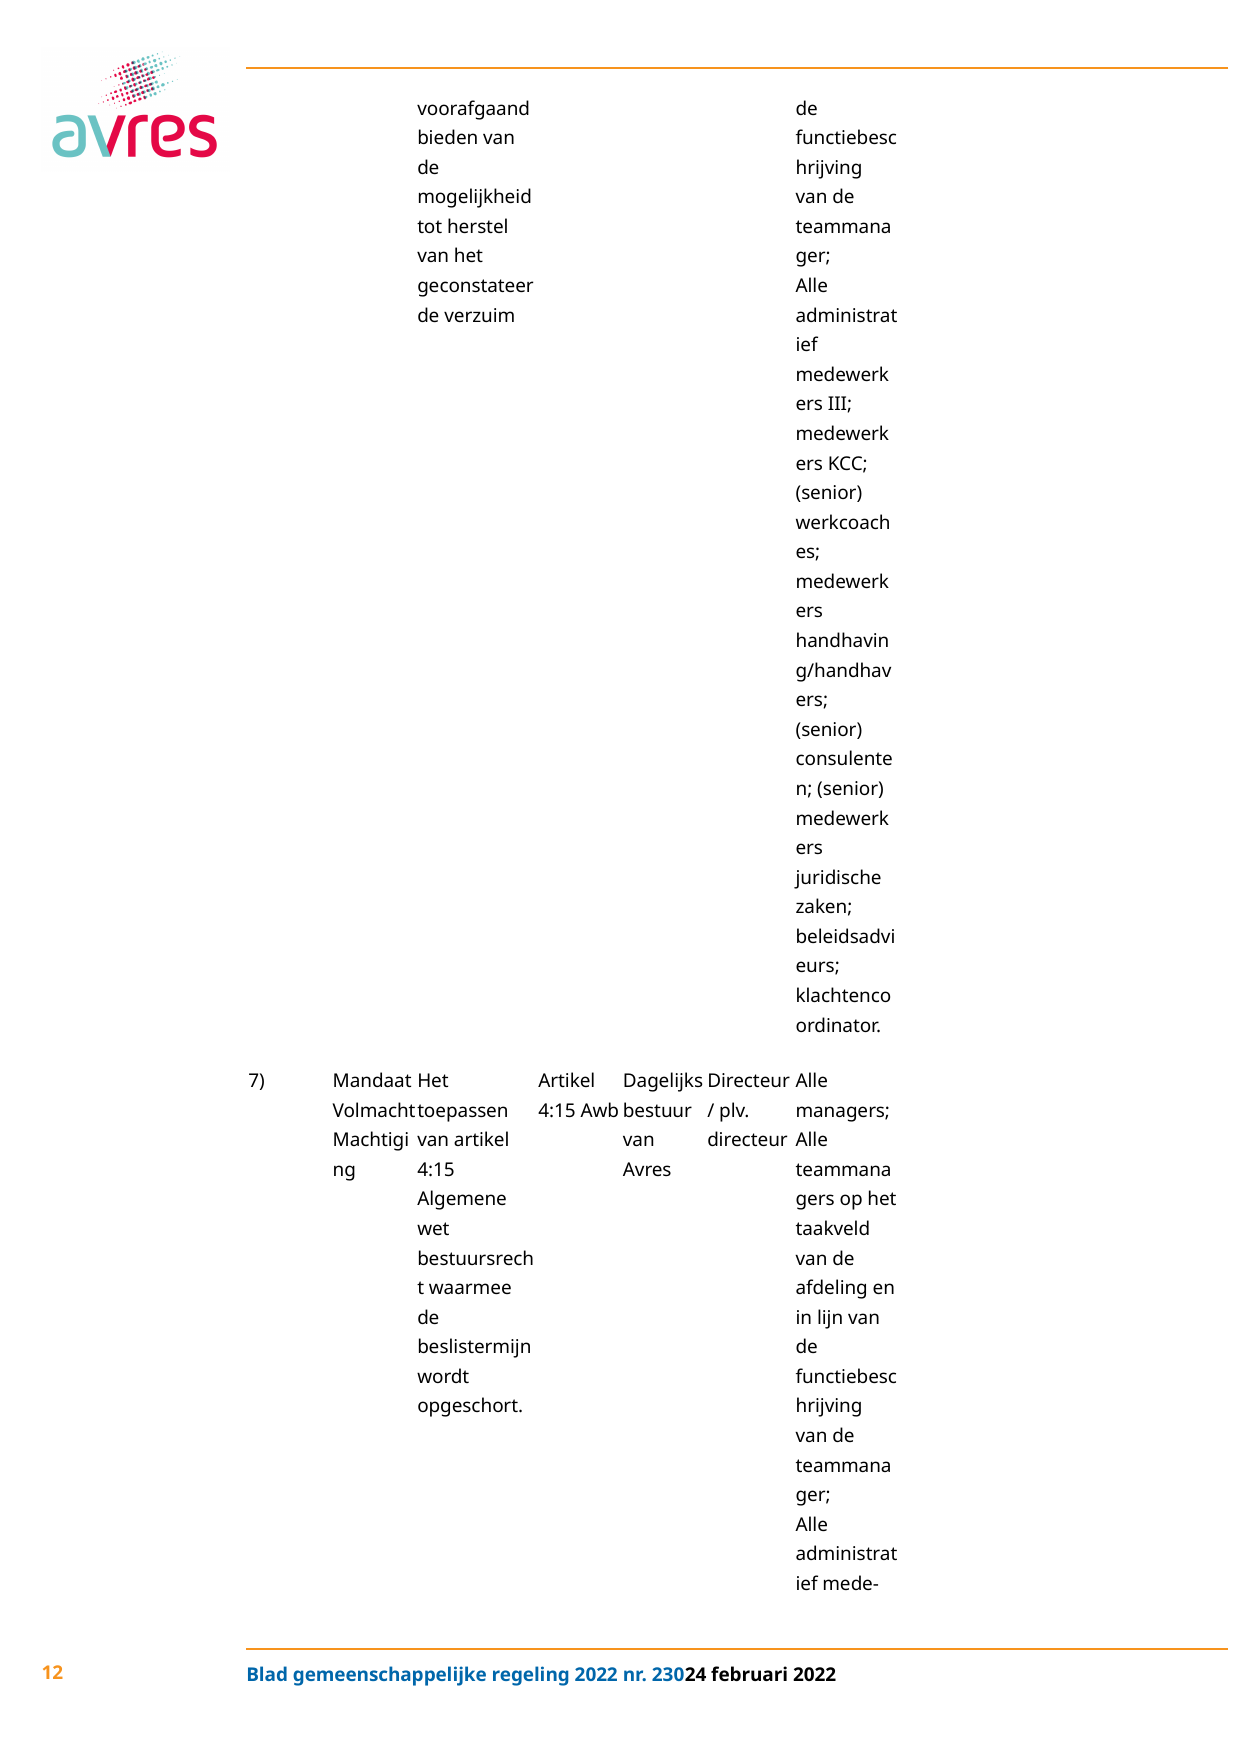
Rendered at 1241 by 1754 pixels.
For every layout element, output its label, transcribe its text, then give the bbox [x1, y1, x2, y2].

table_cell voorafgaand bieden van de mogelijkheid tot herstel van het geconstateerde verzuim [417, 95, 538, 1067]
table_cell Artikel 4:15 Awb [538, 1067, 623, 1596]
table_cell Dagelijks bestuur van Avres [623, 1067, 707, 1596]
table_cell [898, 1067, 1152, 1596]
table_cell [623, 95, 707, 1067]
picture [41, 47, 231, 172]
table_cell [707, 95, 795, 1067]
table_cell [333, 95, 417, 1067]
table_cell [898, 95, 1152, 1067]
table_cell 7) [248, 1067, 332, 1596]
table_cell Mandaat Volmacht Machtiging [333, 1067, 417, 1596]
table_cell [248, 95, 332, 1067]
table_cell Directeur / plv. directeur [707, 1067, 795, 1596]
table_cell Het toepassen van artikel 4:15 Algemene wet bestuursrecht waarmee de beslistermijn wordt opgeschort. [417, 1067, 538, 1596]
table_cell Alle managers; Alle teammanagers op het taakveld van de afdeling en in lijn van de functiebeschrijving van de teammanager; Alle administratief mede- [795, 1067, 898, 1596]
table_cell [538, 95, 623, 1067]
table_cell de functiebeschrijving van de teammanager; Alle administratief medewerkers III; medewerkers KCC; (senior) werkcoaches; medewerkers handhaving/handhavers; (senior) consulenten; (senior) medewerkers juridische zaken; beleidsadvieurs; klachtencoordinator. [795, 95, 898, 1067]
